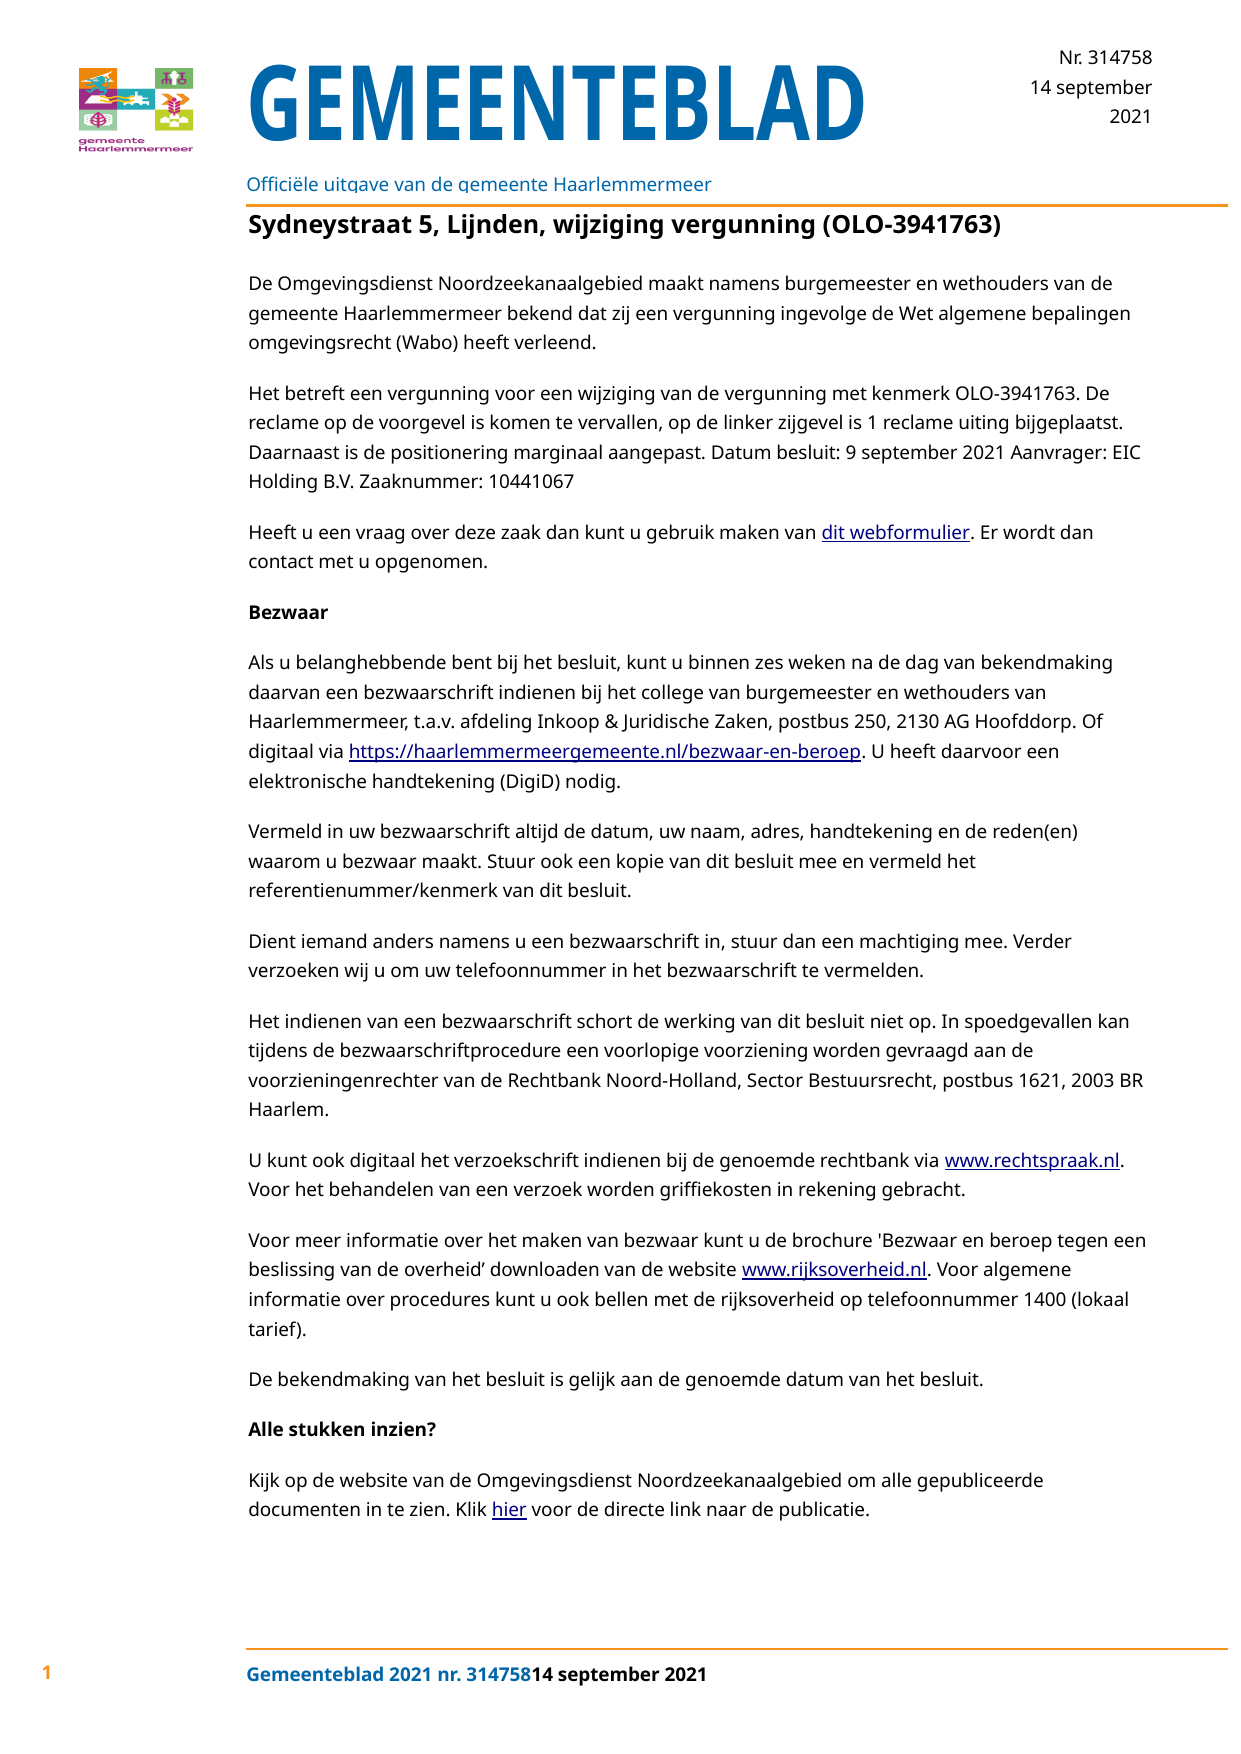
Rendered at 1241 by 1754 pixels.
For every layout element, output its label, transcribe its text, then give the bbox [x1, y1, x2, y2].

text De Omgevingsdienst Noordzeekanaalgebied maakt namens burgemeester en wethouders van de gemeente Haarlemmermeer bekend dat zij een vergunning ingevolge de Wet algemene bepalingen omgevingsrecht (Wabo) heeft verleend. [248, 270, 1152, 355]
text De bekendmaking van het besluit is gelijk aan de genoemde datum van het besluit. [248, 1366, 1152, 1392]
text Kijk op de website van de Omgevingsdienst Noordzeekanaalgebied om alle gepubliceerde documenten in te zien. Klik hier voor de directe link naar de publicatie. [248, 1467, 1152, 1522]
text Alle stukken inzien? [248, 1417, 1152, 1442]
text Bezwaar [248, 599, 1152, 625]
text Als u belanghebbende bent bij het besluit, kunt u binnen zes weken na de dag van bekendmaking daarvan een bezwaarschrift indienen bij het college van burgemeester en wethouders van Haarlemmermeer, t.a.v. afdeling Inkoop & Juridische Zaken, postbus 250, 2130 AG Hoofddorp. Of digitaal via https://haarlemmermeergemeente.nl/bezwaar-en-beroep. U heeft daarvoor een elektronische handtekening (DigiD) nodig. [248, 649, 1152, 793]
text Voor meer informatie over het maken van bezwaar kunt u de brochure 'Bezwaar en beroep tegen een beslissing van de overheid’ downloaden van de website www.rijksoverheid.nl. Voor algemene informatie over procedures kunt u ook bellen met de rijksoverheid op telefoonnummer 1400 (lokaal tarief). [248, 1227, 1152, 1341]
text U kunt ook digitaal het verzoekschrift indienen bij de genoemde rechtbank via www.rechtspraak.nl. Voor het behandelen van een verzoek worden griffiekosten in rekening gebracht. [248, 1147, 1152, 1202]
text Sydneystraat 5, Lijnden, wijziging vergunning (OLO-3941763) [248, 207, 1152, 241]
text Dient iemand anders namens u een bezwaarschrift in, stuur dan een machtiging mee. Verder verzoeken wij u om uw telefoonnummer in het bezwaarschrift te vermelden. [248, 928, 1152, 983]
picture [41, 47, 231, 172]
text Het indienen van een bezwaarschrift schort de werking van dit besluit niet op. In spoedgevallen kan tijdens de bezwaarschriftprocedure een voorlopige voorziening worden gevraagd aan de voorzieningenrechter van de Rechtbank Noord-Holland, Sector Bestuursrecht, postbus 1621, 2003 BR Haarlem. [248, 1008, 1152, 1122]
text Het betreft een vergunning voor een wijziging van de vergunning met kenmerk OLO-3941763. De reclame op de voorgevel is komen te vervallen, op de linker zijgevel is 1 reclame uiting bijgeplaatst. Daarnaast is de positionering marginaal aangepast. Datum besluit: 9 september 2021 Aanvrager: EIC Holding B.V. Zaaknummer: 10441067 [248, 380, 1152, 494]
text Heeft u een vraag over deze zaak dan kunt u gebruik maken van dit webformulier. Er wordt dan contact met u opgenomen. [248, 519, 1152, 574]
text Vermeld in uw bezwaarschrift altijd de datum, uw naam, adres, handtekening en de reden(en) waarom u bezwaar maakt. Stuur ook een kopie van dit besluit mee en vermeld het referentienummer/kenmerk van dit besluit. [248, 818, 1152, 903]
